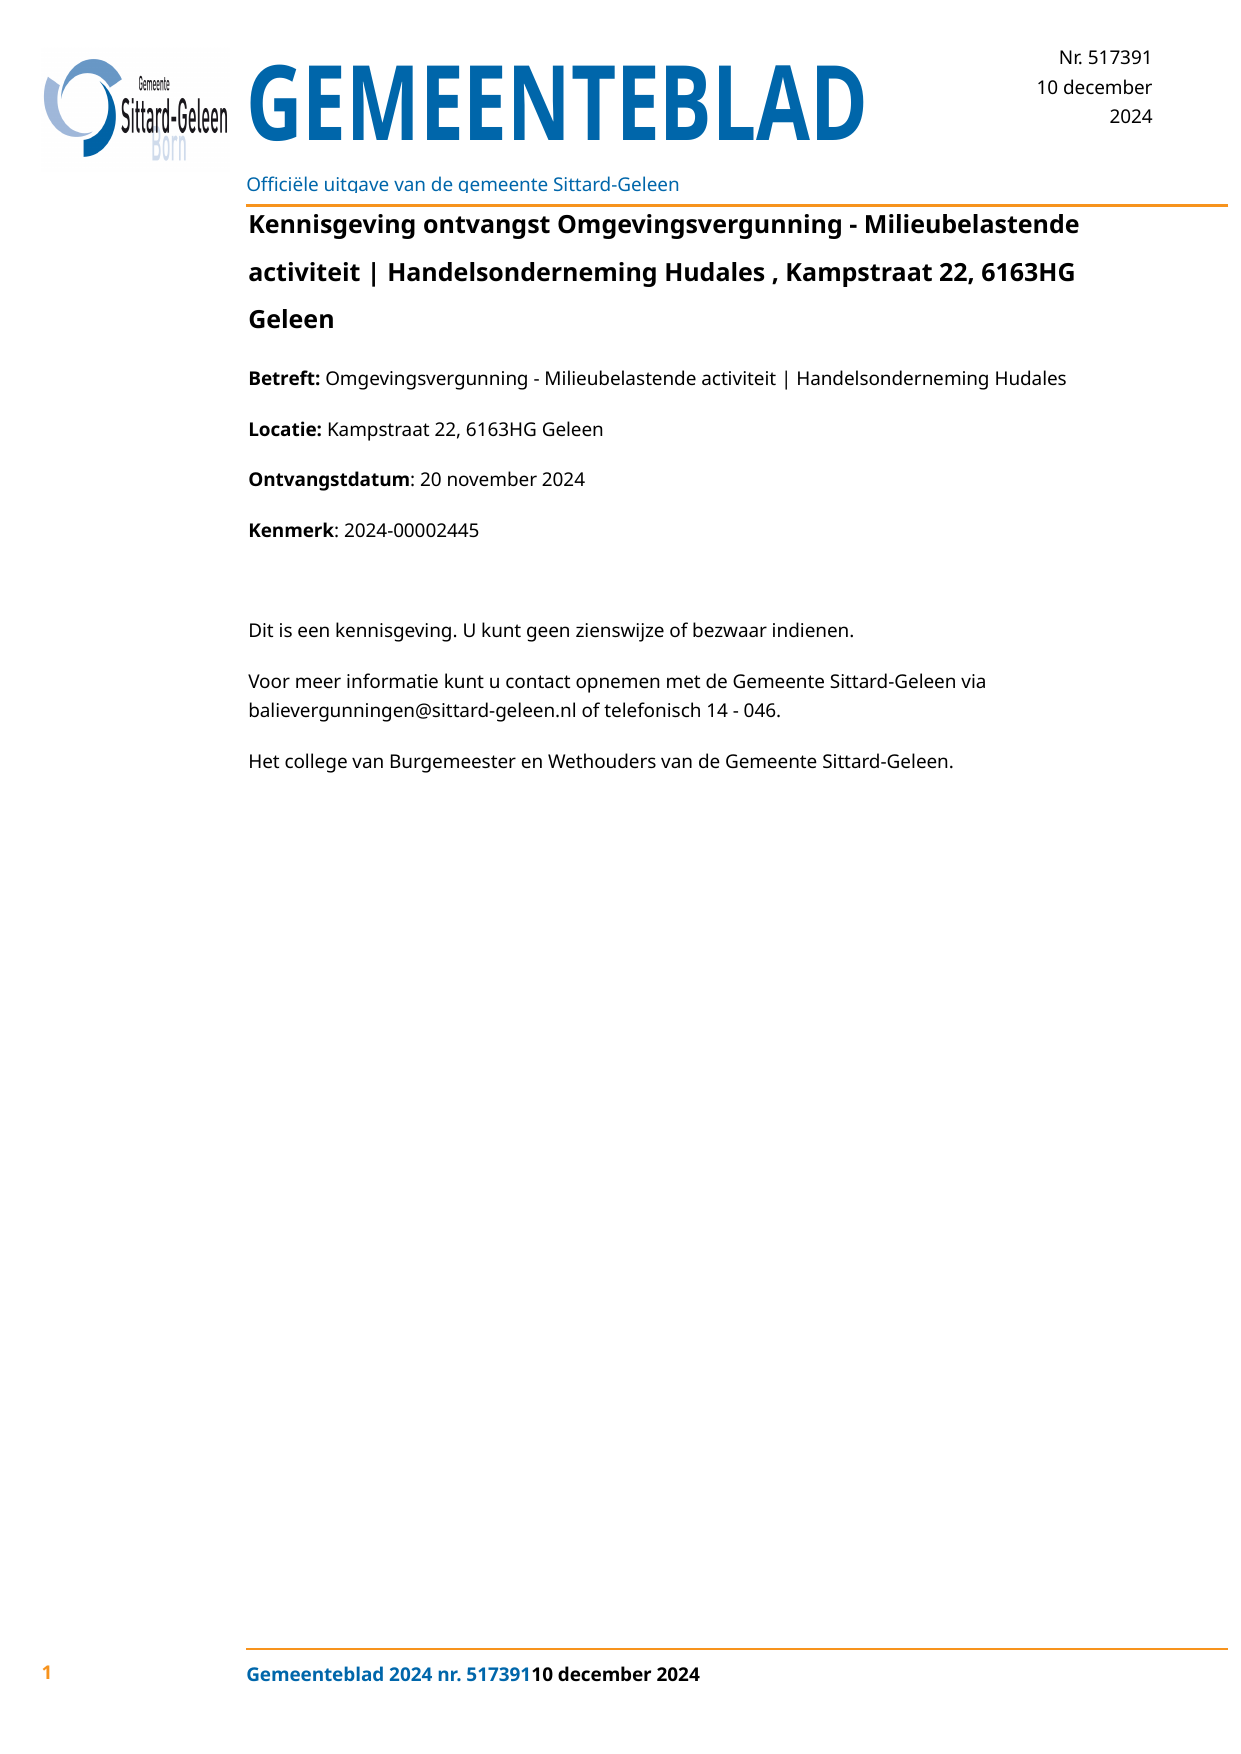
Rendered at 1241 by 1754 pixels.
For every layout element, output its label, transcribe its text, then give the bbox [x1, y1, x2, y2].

text Dit is een kennisgeving. U kunt geen zienswijze of bezwaar indienen. [248, 618, 1152, 643]
text Locatie: Kampstraat 22, 6163HG Geleen [248, 416, 1152, 442]
text Voor meer informatie kunt u contact opnemen met de Gemeente Sittard-Geleen via balievergunningen@sittard-geleen.nl of telefonisch 14 - 046. [248, 668, 1152, 723]
text Ontvangstdatum: 20 november 2024 [248, 466, 1152, 492]
text Kennisgeving ontvangst Omgevingsvergunning - Milieubelastende activiteit | Handelsonderneming Hudales , Kampstraat 22, 6163HG Geleen [248, 207, 1152, 336]
text Het college van Burgemeester en Wethouders van de Gemeente Sittard-Geleen. [248, 748, 1152, 774]
text Betreft: Omgevingsvergunning - Milieubelastende activiteit | Handelsonderneming Hudales [248, 366, 1152, 391]
picture [41, 47, 231, 172]
text Kenmerk: 2024-00002445 [248, 517, 1152, 542]
